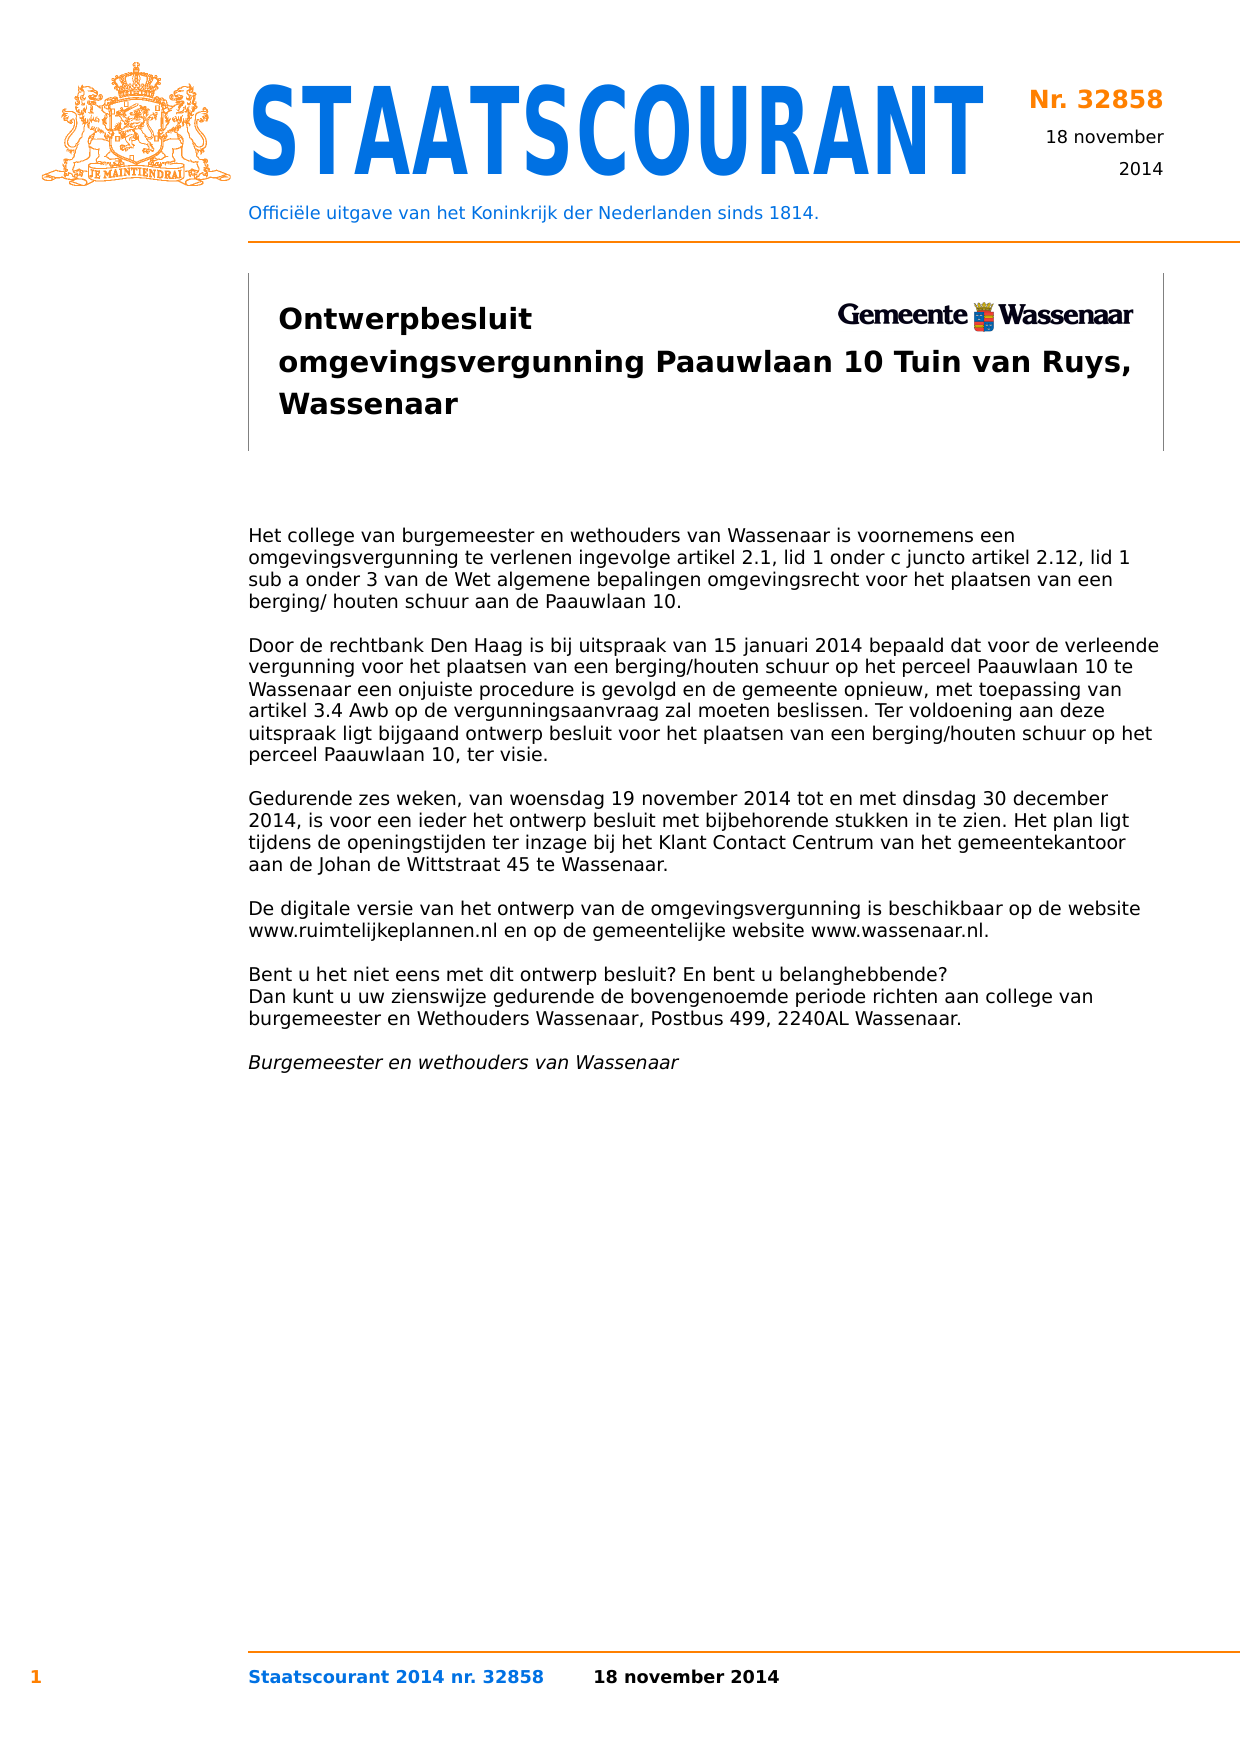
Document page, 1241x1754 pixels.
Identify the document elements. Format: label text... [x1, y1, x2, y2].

text Dan kunt u uw zienswijze gedurende de bovengenoemde periode richten aan college van burgemeester en Wethouders Wassenaar, Postbus 499, 2240AL Wassenaar. [248, 986, 1163, 1030]
table_cell Officiële uitgave van het Koninkrijk der Nederlanden sinds 1814. [248, 203, 1240, 241]
text Gedurende zes weken, van woensdag 19 november 2014 tot en met dinsdag 30 december 2014, is voor een ieder het ontwerp besluit met bijbehorende stukken in te zien. Het plan ligt tijdens de openingstijden ter inzage bij het Klant Contact Centrum van het gemeentekantoor aan de Johan de Wittstraat 45 te Wassenaar. [248, 788, 1163, 876]
text Bent u het niet eens met dit ontwerp besluit? En bent u belanghebbende? [248, 964, 1163, 986]
table_cell 2014 [998, 153, 1240, 203]
table_header Nr. 32858 [998, 62, 1240, 121]
picture [838, 302, 1134, 332]
subtitle Ontwerpbesluit omgevingsvergunning Paauwlaan 10 Tuin van Ruys, Wassenaar [249, 273, 1163, 451]
text Het college van burgemeester en wethouders van Wassenaar is voornemens een omgevingsvergunning te verlenen ingevolge artikel 2.1, lid 1 onder c juncto artikel 2.12, lid 1 sub a onder 3 van de Wet algemene bepalingen omgevingsrecht voor het plaatsen van een berging/ houten schuur aan de Paauwlaan 10. [248, 525, 1163, 613]
text De digitale versie van het ontwerp van de omgevingsvergunning is beschikbaar op de website www.ruimtelijkeplannen.nl en op de gemeentelijke website www.wassenaar.nl. [248, 898, 1163, 942]
text Burgemeester en wethouders van Wassenaar [248, 1052, 1163, 1074]
table_header STAATSCOURANT [248, 62, 998, 203]
text Door de rechtbank Den Haag is bij uitspraak van 15 januari 2014 bepaald dat voor de verleende vergunning voor het plaatsen van een berging/houten schuur op het perceel Paauwlaan 10 te Wassenaar een onjuiste procedure is gevolgd en de gemeente opnieuw, met toepassing van artikel 3.4 Awb op de vergunningsaanvraag zal moeten beslissen. Ter voldoening aan deze uitspraak ligt bijgaand ontwerp besluit voor het plaatsen van een berging/houten schuur op het perceel Paauwlaan 10, ter visie. [248, 634, 1163, 766]
picture [41, 62, 231, 186]
table_cell 18 november [998, 121, 1240, 153]
table_header [25, 62, 248, 241]
